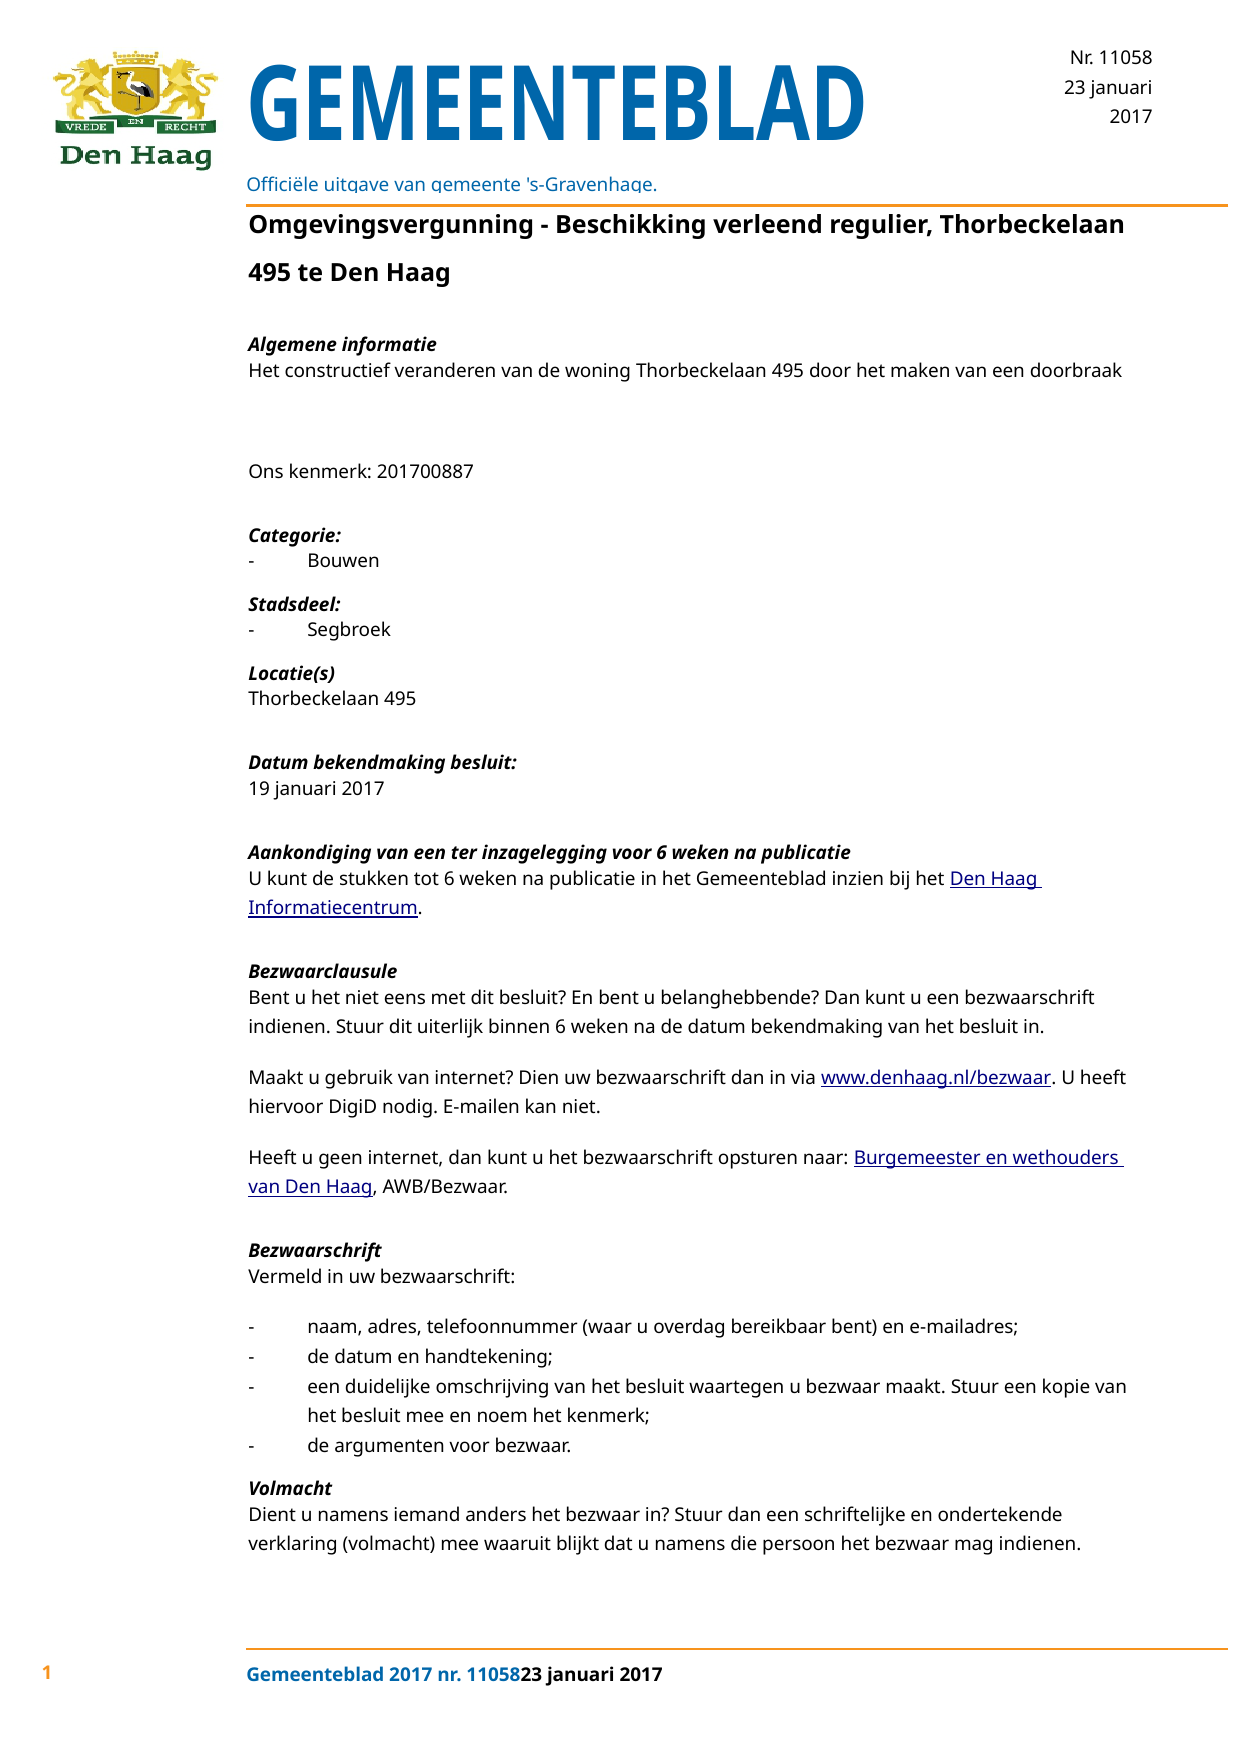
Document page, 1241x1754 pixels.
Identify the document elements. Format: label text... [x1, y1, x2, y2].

text Bent u het niet eens met dit besluit? En bent u belanghebbende? Dan kunt u een bezwaarschrift indienen. Stuur dit uiterlijk binnen 6 weken na de datum bekendmaking van het besluit in. [248, 984, 1152, 1039]
text Bezwaarschrift [248, 1238, 1152, 1263]
text Maakt u gebruik van internet? Dien uw bezwaarschrift dan in via www.denhaag.nl/bezwaar. U heeft hiervoor DigiD nodig. E-mailen kan niet. [248, 1064, 1152, 1119]
list een duidelijke omschrijving van het besluit waartegen u bezwaar maakt. Stuur een kopie van het besluit mee en noem het kenmerk; [248, 1373, 1152, 1428]
text Stadsdeel: [248, 591, 1152, 617]
text Het constructief veranderen van de woning Thorbeckelaan 495 door het maken van een doorbraak [248, 357, 1152, 383]
text Dient u namens iemand anders het bezwaar in? Stuur dan een schriftelijke en ondertekende verklaring (volmacht) mee waaruit blijkt dat u namens die persoon het bezwaar mag indienen. [248, 1501, 1152, 1556]
text Thorbeckelaan 495 [248, 685, 1152, 711]
list de datum en handtekening; [248, 1343, 1152, 1369]
picture [41, 47, 231, 172]
text Volmacht [248, 1475, 1152, 1501]
text Datum bekendmaking besluit: [248, 749, 1152, 775]
text Categorie: [248, 522, 1152, 548]
text Aankondiging van een ter inzagelegging voor 6 weken na publicatie [248, 839, 1152, 865]
text Omgevingsvergunning - Beschikking verleend regulier, Thorbeckelaan 495 te Den Haag [248, 207, 1152, 288]
list naam, adres, telefoonnummer (waar u overdag bereikbaar bent) en e-mailadres; [248, 1314, 1152, 1339]
list Bouwen [248, 548, 1152, 573]
text Algemene informatie [248, 331, 1152, 357]
text Locatie(s) [248, 660, 1152, 685]
text 19 januari 2017 [248, 775, 1152, 801]
text Ons kenmerk: 201700887 [248, 458, 1152, 484]
text U kunt de stukken tot 6 weken na publicatie in het Gemeenteblad inzien bij het Den Haag Informatiecentrum. [248, 865, 1152, 920]
text Bezwaarclausule [248, 958, 1152, 984]
text Heeft u geen internet, dan kunt u het bezwaarschrift opsturen naar: Burgemeester en wethouders van Den Haag, AWB/Bezwaar. [248, 1144, 1152, 1199]
list Segbroek [248, 617, 1152, 642]
text Vermeld in uw bezwaarschrift: [248, 1263, 1152, 1289]
list de argumenten voor bezwaar. [248, 1432, 1152, 1458]
